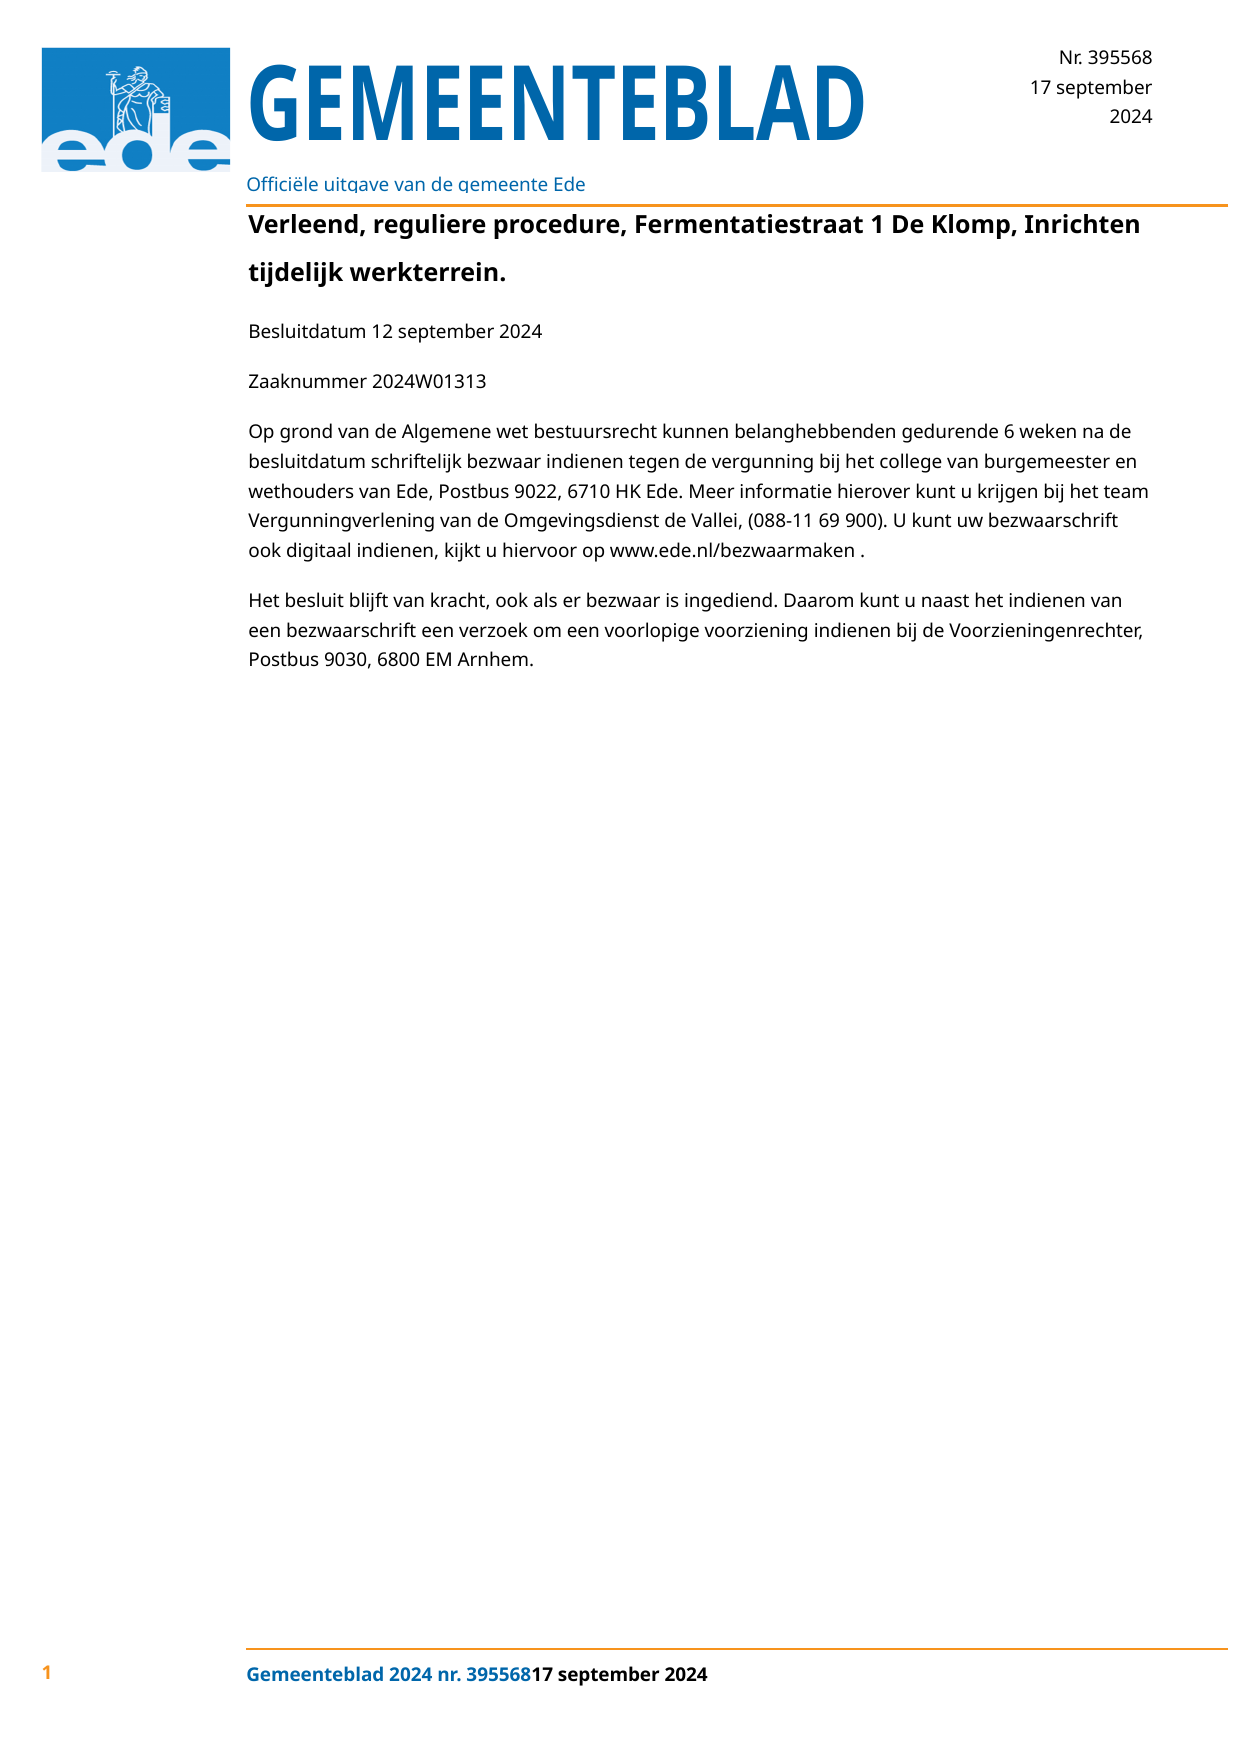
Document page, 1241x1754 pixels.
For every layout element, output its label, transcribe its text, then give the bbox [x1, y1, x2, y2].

text Verleend, reguliere procedure, Fermentatiestraat 1 De Klomp, Inrichten tijdelijk werkterrein. [248, 207, 1152, 288]
text Zaaknummer 2024W01313 [248, 368, 1152, 394]
text Besluitdatum 12 september 2024 [248, 318, 1152, 344]
picture [41, 47, 231, 172]
text Op grond van de Algemene wet bestuursrecht kunnen belanghebbenden gedurende 6 weken na de besluitdatum schriftelijk bezwaar indienen tegen de vergunning bij het college van burgemeester en wethouders van Ede, Postbus 9022, 6710 HK Ede. Meer informatie hierover kunt u krijgen bij het team Vergunningverlening van de Omgevingsdienst de Vallei, (088-11 69 900). U kunt uw bezwaarschrift ook digitaal indienen, kijkt u hiervoor op www.ede.nl/bezwaarmaken . [248, 419, 1152, 563]
text Het besluit blijft van kracht, ook als er bezwaar is ingediend. Daarom kunt u naast het indienen van een bezwaarschrift een verzoek om een voorlopige voorziening indienen bij de Voorzieningenrechter, Postbus 9030, 6800 EM Arnhem. [248, 587, 1152, 672]
